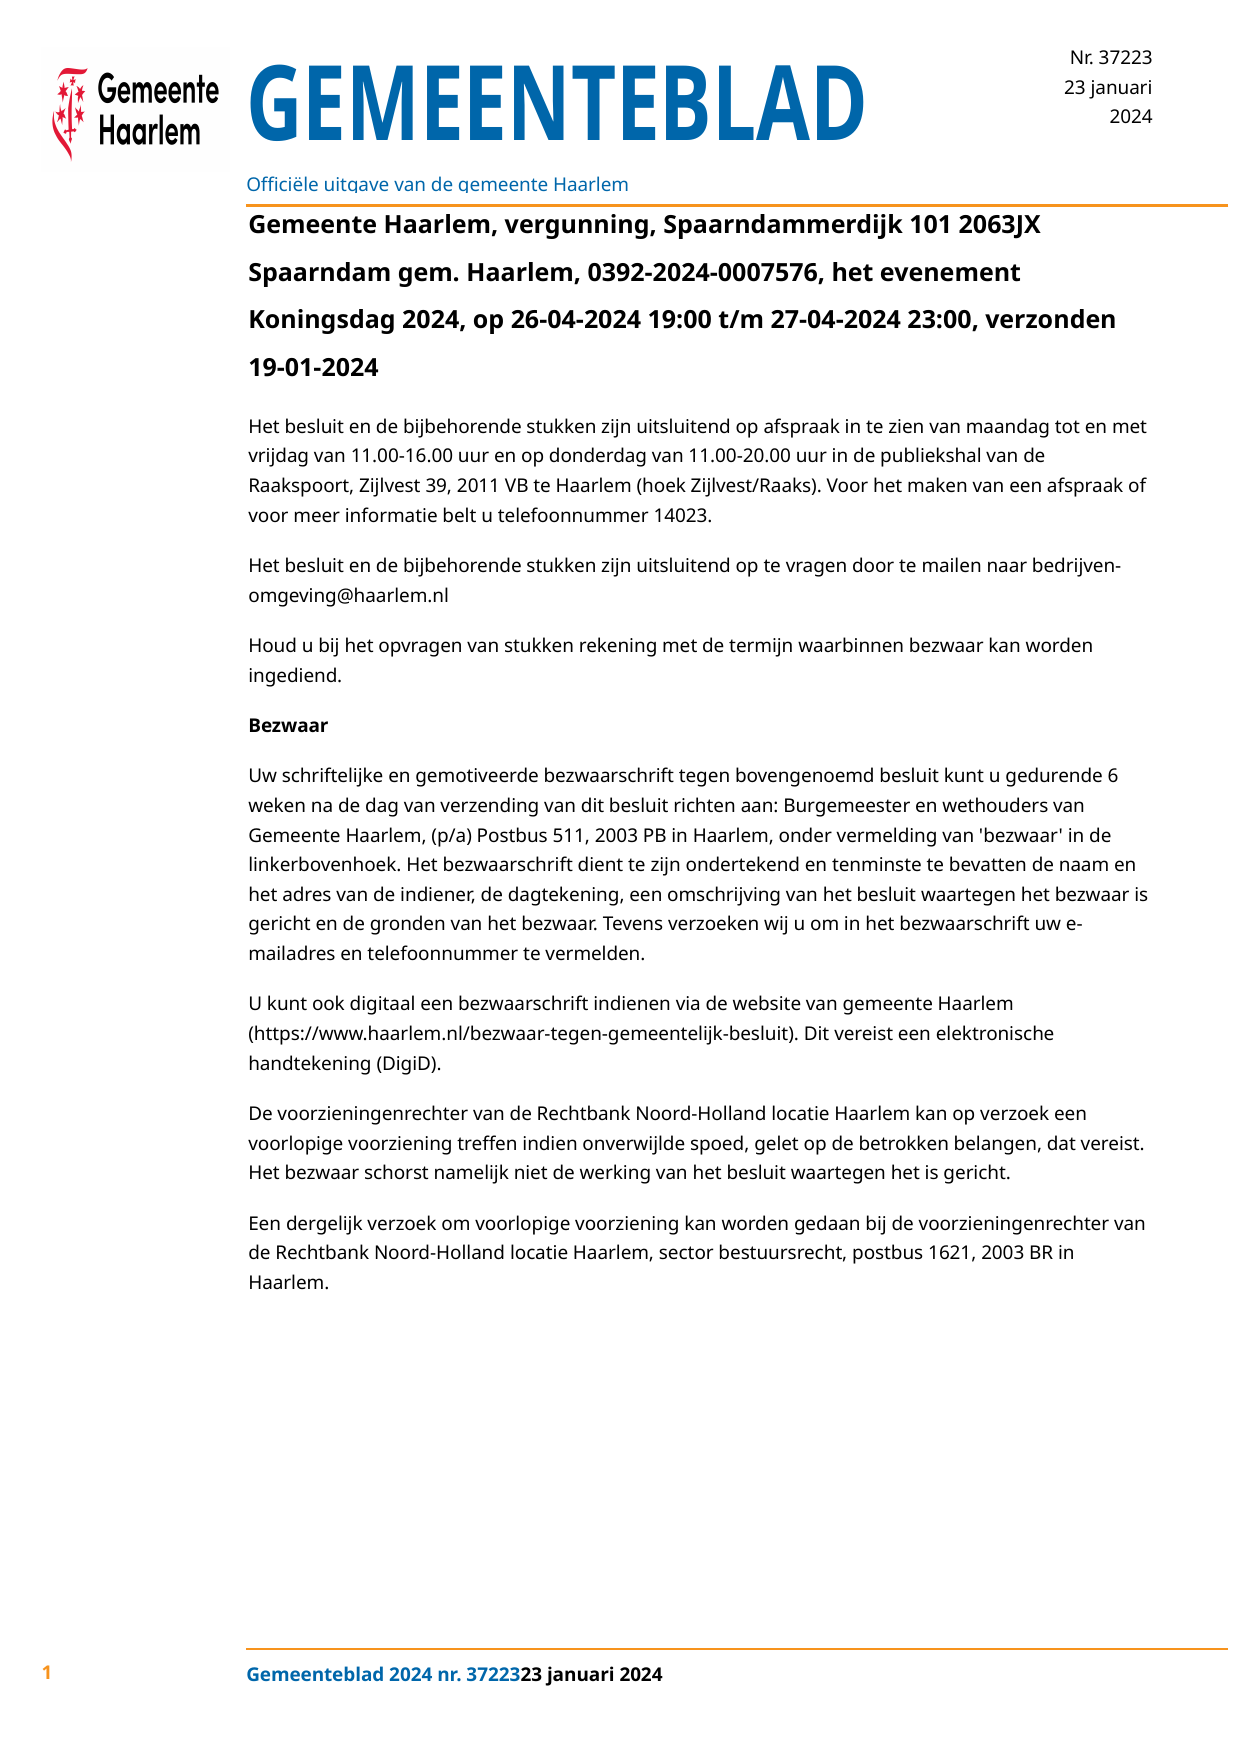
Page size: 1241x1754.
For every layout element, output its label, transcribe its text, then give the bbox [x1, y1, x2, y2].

text Uw schriftelijke en gemotiveerde bezwaarschrift tegen bovengenoemd besluit kunt u gedurende 6 weken na de dag van verzending van dit besluit richten aan: Burgemeester en wethouders van Gemeente Haarlem, (p/a) Postbus 511, 2003 PB in Haarlem, onder vermelding van 'bezwaar' in de linkerbovenhoek. Het bezwaarschrift dient te zijn ondertekend en tenminste te bevatten de naam en het adres van de indiener, de dagtekening, een omschrijving van het besluit waartegen het bezwaar is gericht en de gronden van het bezwaar. Tevens verzoeken wij u om in het bezwaarschrift uw e-mailadres en telefoonnummer te vermelden. [248, 763, 1152, 966]
text Houd u bij het opvragen van stukken rekening met de termijn waarbinnen bezwaar kan worden ingediend. [248, 632, 1152, 688]
text De voorzieningenrechter van de Rechtbank Noord-Holland locatie Haarlem kan op verzoek een voorlopige voorziening treffen indien onverwijlde spoed, gelet op de betrokken belangen, dat vereist. Het bezwaar schorst namelijk niet de werking van het besluit waartegen het is gericht. [248, 1100, 1152, 1185]
picture [41, 47, 231, 172]
text Het besluit en de bijbehorende stukken zijn uitsluitend op te vragen door te mailen naar bedrijven-omgeving@haarlem.nl [248, 552, 1152, 608]
text Gemeente Haarlem, vergunning, Spaarndammerdijk 101 2063JX Spaarndam gem. Haarlem, 0392-2024-0007576, het evenement Koningsdag 2024, op 26-04-2024 19:00 t/m 27-04-2024 23:00, verzonden 19-01-2024 [248, 207, 1152, 384]
text U kunt ook digitaal een bezwaarschrift indienen via de website van gemeente Haarlem (https://www.haarlem.nl/bezwaar-tegen-gemeentelijk-besluit). Dit vereist een elektronische handtekening (DigiD). [248, 991, 1152, 1076]
text Het besluit en de bijbehorende stukken zijn uitsluitend op afspraak in te zien van maandag tot en met vrijdag van 11.00-16.00 uur en op donderdag van 11.00-20.00 uur in de publiekshal van de Raakspoort, Zijlvest 39, 2011 VB te Haarlem (hoek Zijlvest/Raaks). Voor het maken van een afspraak of voor meer informatie belt u telefoonnummer 14023. [248, 413, 1152, 528]
text Een dergelijk verzoek om voorlopige voorziening kan worden gedaan bij de voorzieningenrechter van de Rechtbank Noord-Holland locatie Haarlem, sector bestuursrecht, postbus 1621, 2003 BR in Haarlem. [248, 1210, 1152, 1295]
text Bezwaar [248, 712, 1152, 738]
